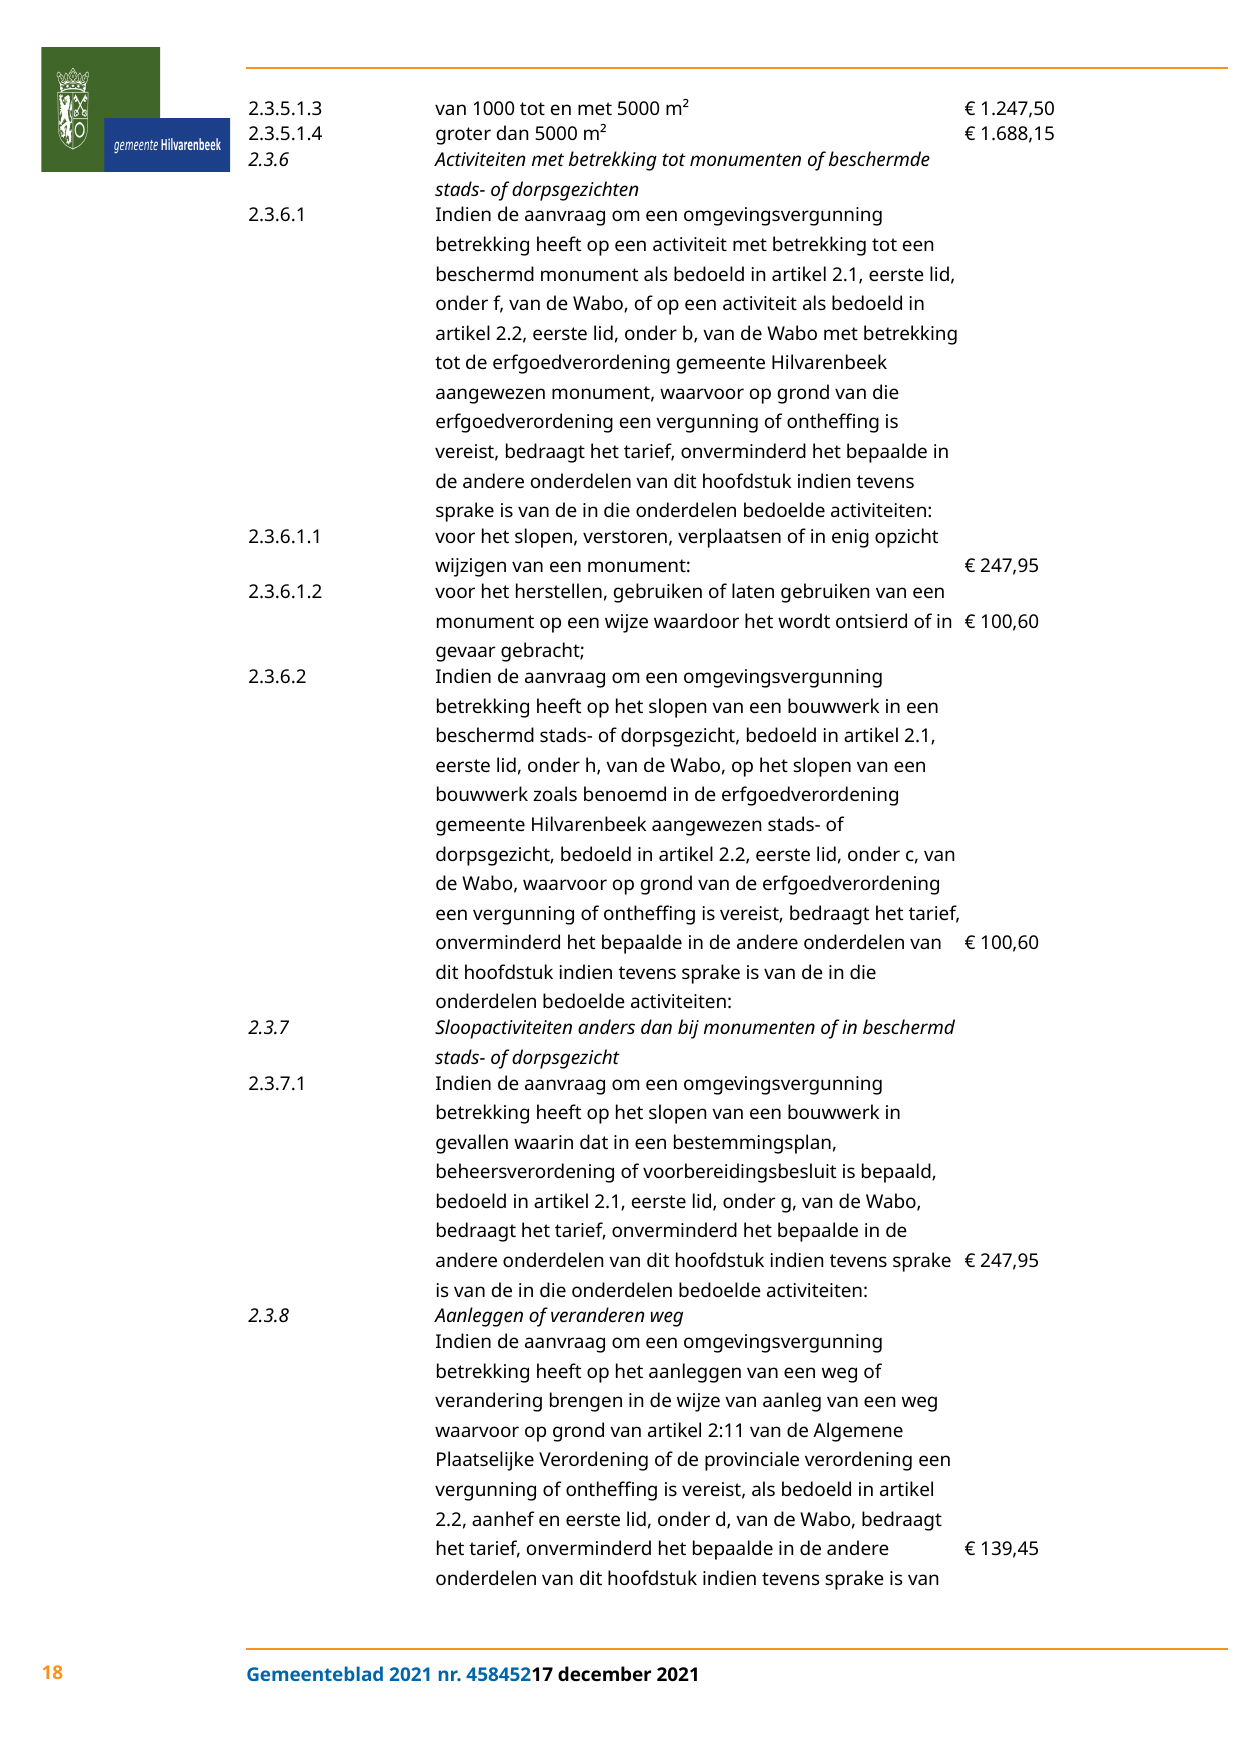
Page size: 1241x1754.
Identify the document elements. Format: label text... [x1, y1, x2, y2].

picture [41, 47, 231, 172]
table_cell € 100,60 [964, 663, 1152, 1014]
table_cell groter dan 5000 m² [435, 121, 964, 146]
table_cell 2.3.6 [248, 146, 435, 202]
table_cell [964, 202, 1152, 523]
table_cell Indien de aanvraag om een omgevingsvergunning betrekking heeft op een activiteit met betrekking tot een beschermd monument als bedoeld in artikel 2.1, eerste lid, onder f, van de Wabo, of op een activiteit als bedoeld in artikel 2.2, eerste lid, onder b, van de Wabo met betrekking tot de erfgoedverordening gemeente Hilvarenbeek aangewezen monument, waarvoor op grond van die erfgoedverordening een vergunning of ontheffing is vereist, bedraagt het tarief, onverminderd het bepaalde in de andere onderdelen van dit hoofdstuk indien tevens sprake is van de in die onderdelen bedoelde activiteiten: [435, 202, 964, 523]
table_cell € 247,95 [964, 1070, 1152, 1303]
table_cell [964, 146, 1152, 202]
table_cell 2.3.5.1.3 [248, 95, 435, 121]
table_cell 2.3.6.1.2 [248, 579, 435, 663]
table_cell 2.3.8 [248, 1303, 435, 1328]
table_cell Aanleggen of veranderen weg [435, 1303, 964, 1328]
table_cell € 100,60 [964, 579, 1152, 663]
table_cell 2.3.7 [248, 1015, 435, 1070]
table_cell € 247,95 [964, 523, 1152, 578]
table_cell € 1.688,15 [964, 121, 1152, 146]
table_cell 2.3.6.2 [248, 663, 435, 1014]
table_cell Activiteiten met betrekking tot monumenten of beschermde stads- of dorpsgezichten [435, 146, 964, 202]
table_cell voor het herstellen, gebruiken of laten gebruiken van een monument op een wijze waardoor het wordt ontsierd of in gevaar gebracht; [435, 579, 964, 663]
table_cell Sloopactiviteiten anders dan bij monumenten of in beschermd stads- of dorpsgezicht [435, 1015, 964, 1070]
table_cell [964, 1303, 1152, 1328]
table_cell 2.3.6.1 [248, 202, 435, 523]
table_cell € 139,45 [964, 1328, 1152, 1591]
table_cell van 1000 tot en met 5000 m² [435, 95, 964, 121]
table_cell Indien de aanvraag om een omgevingsvergunning betrekking heeft op het slopen van een bouwwerk in gevallen waarin dat in een bestemmingsplan, beheersverordening of voorbereidingsbesluit is bepaald, bedoeld in artikel 2.1, eerste lid, onder g, van de Wabo, bedraagt het tarief, onverminderd het bepaalde in de andere onderdelen van dit hoofdstuk indien tevens sprake is van de in die onderdelen bedoelde activiteiten: [435, 1070, 964, 1303]
table_cell voor het slopen, verstoren, verplaatsen of in enig opzicht wijzigen van een monument: [435, 523, 964, 578]
table_cell 2.3.7.1 [248, 1070, 435, 1303]
table_cell [248, 1328, 435, 1591]
table_cell € 1.247,50 [964, 95, 1152, 121]
table_cell Indien de aanvraag om een omgevingsvergunning betrekking heeft op het aanleggen van een weg of verandering brengen in de wijze van aanleg van een weg waarvoor op grond van artikel 2:11 van de Algemene Plaatselijke Verordening of de provinciale verordening een vergunning of ontheffing is vereist, als bedoeld in artikel 2.2, aanhef en eerste lid, onder d, van de Wabo, bedraagt het tarief, onverminderd het bepaalde in de andere onderdelen van dit hoofdstuk indien tevens sprake is van [435, 1328, 964, 1591]
table_cell 2.3.6.1.1 [248, 523, 435, 578]
table_cell [964, 1015, 1152, 1070]
table_cell Indien de aanvraag om een omgevingsvergunning betrekking heeft op het slopen van een bouwwerk in een beschermd stads- of dorpsgezicht, bedoeld in artikel 2.1, eerste lid, onder h, van de Wabo, op het slopen van een bouwwerk zoals benoemd in de erfgoedverordening gemeente Hilvarenbeek aangewezen stads- of dorpsgezicht, bedoeld in artikel 2.2, eerste lid, onder c, van de Wabo, waarvoor op grond van de erfgoedverordening een vergunning of ontheffing is vereist, bedraagt het tarief, onverminderd het bepaalde in de andere onderdelen van dit hoofdstuk indien tevens sprake is van de in die onderdelen bedoelde activiteiten: [435, 663, 964, 1014]
table_cell 2.3.5.1.4 [248, 121, 435, 146]
